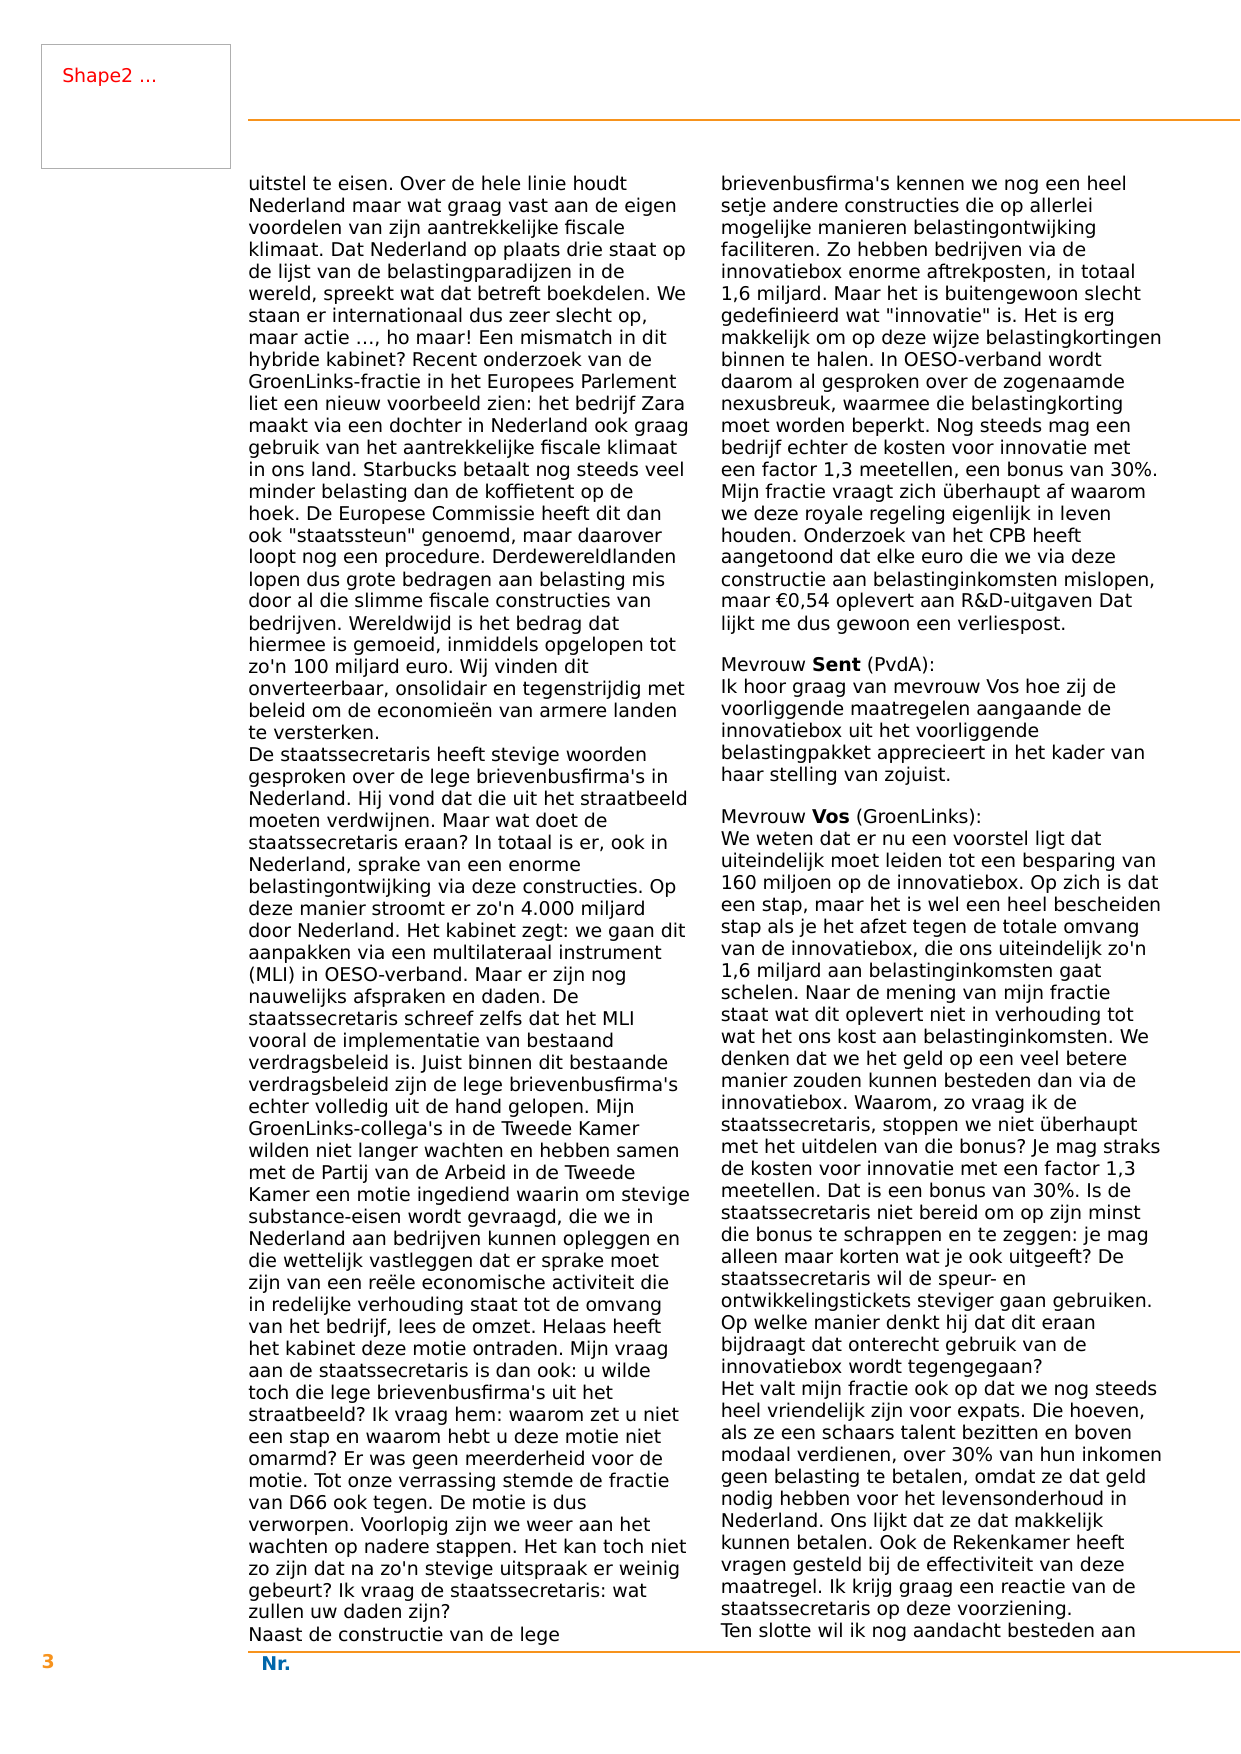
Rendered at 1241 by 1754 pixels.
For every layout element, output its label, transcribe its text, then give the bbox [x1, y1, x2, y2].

text Mevrouw Sent (PvdA): [721, 654, 1163, 676]
text We weten dat er nu een voorstel ligt dat uiteindelijk moet leiden tot een besparing van 160 miljoen op de innovatiebox. Op zich is dat een stap, maar het is wel een heel bescheiden stap als je het afzet tegen de totale omvang van de innovatiebox, die ons uiteindelijk zo'n 1,6 miljard aan belastinginkomsten gaat schelen. Naar de mening van mijn fractie staat wat dit oplevert niet in verhouding tot wat het ons kost aan belastinginkomsten. We denken dat we het geld op een veel betere manier zouden kunnen besteden dan via de innovatiebox. Waarom, zo vraag ik de staatssecretaris, stoppen we niet überhaupt met het uitdelen van die bonus? Je mag straks de kosten voor innovatie met een factor 1,3 meetellen. Dat is een bonus van 30%. Is de staatssecretaris niet bereid om op zijn minst die bonus te schrappen en te zeggen: je mag alleen maar korten wat je ook uitgeeft? De staatssecretaris wil de speur- en ontwikkelingstickets steviger gaan gebruiken. Op welke manier denkt hij dat dit eraan bijdraagt dat onterecht gebruik van de innovatiebox wordt tegengegaan? [721, 828, 1163, 1378]
text Mevrouw Vos (GroenLinks): [721, 806, 1163, 828]
text Ten slotte wil ik nog aandacht besteden aan [721, 1619, 1163, 1641]
text De staatssecretaris heeft stevige woorden gesproken over de lege brievenbusfirma's in Nederland. Hij vond dat die uit het straatbeeld moeten verdwijnen. Maar wat doet de staatssecretaris eraan? In totaal is er, ook in Nederland, sprake van een enorme belastingontwijking via deze constructies. Op deze manier stroomt er zo'n 4.000 miljard door Nederland. Het kabinet zegt: we gaan dit aanpakken via een multilateraal instrument (MLI) in OESO-verband. Maar er zijn nog nauwelijks afspraken en daden. De staatssecretaris schreef zelfs dat het MLI vooral de implementatie van bestaand verdragsbeleid is. Juist binnen dit bestaande verdragsbeleid zijn de lege brievenbusfirma's echter volledig uit de hand gelopen. Mijn GroenLinks-collega's in de Tweede Kamer wilden niet langer wachten en hebben samen met de Partij van de Arbeid in de Tweede Kamer een motie ingediend waarin om stevige substance-eisen wordt gevraagd, die we in Nederland aan bedrijven kunnen opleggen en die wettelijk vastleggen dat er sprake moet zijn van een reële economische activiteit die in redelijke verhouding staat tot de omvang van het bedrijf, lees de omzet. Helaas heeft het kabinet deze motie ontraden. Mijn vraag aan de staatssecretaris is dan ook: u wilde toch die lege brievenbusfirma's uit het straatbeeld? Ik vraag hem: waarom zet u niet een stap en waarom hebt u deze motie niet omarmd? Er was geen meerderheid voor de motie. Tot onze verrassing stemde de fractie van D66 ook tegen. De motie is dus verworpen. Voorlopig zijn we weer aan het wachten op nadere stappen. Het kan toch niet zo zijn dat na zo'n stevige uitspraak er weinig gebeurt? Ik vraag de staatssecretaris: wat zullen uw daden zijn? [248, 744, 691, 1623]
text Ik hoor graag van mevrouw Vos hoe zij de voorliggende maatregelen aangaande de innovatiebox uit het voorliggende belastingpakket apprecieert in het kader van haar stelling van zojuist. [721, 676, 1163, 786]
text Naast de constructie van de lege [248, 1623, 691, 1645]
text uitstel te eisen. Over de hele linie houdt Nederland maar wat graag vast aan de eigen voordelen van zijn aantrekkelijke fiscale klimaat. Dat Nederland op plaats drie staat op de lijst van de belastingparadijzen in de wereld, spreekt wat dat betreft boekdelen. We staan er internationaal dus zeer slecht op, maar actie …, ho maar! Een mismatch in dit hybride kabinet? Recent onderzoek van de GroenLinks-fractie in het Europees Parlement liet een nieuw voorbeeld zien: het bedrijf Zara maakt via een dochter in Nederland ook graag gebruik van het aantrekkelijke fiscale klimaat in ons land. Starbucks betaalt nog steeds veel minder belasting dan de koffietent op de hoek. De Europese Commissie heeft dit dan ook "staatssteun" genoemd, maar daarover loopt nog een procedure. Derdewereldlanden lopen dus grote bedragen aan belasting mis door al die slimme fiscale constructies van bedrijven. Wereldwijd is het bedrag dat hiermee is gemoeid, inmiddels opgelopen tot zo'n 100 miljard euro. Wij vinden dit onverteerbaar, onsolidair en tegenstrijdig met beleid om de economieën van armere landen te versterken. [248, 173, 691, 744]
text Het valt mijn fractie ook op dat we nog steeds heel vriendelijk zijn voor expats. Die hoeven, als ze een schaars talent bezitten en boven modaal verdienen, over 30% van hun inkomen geen belasting te betalen, omdat ze dat geld nodig hebben voor het levensonderhoud in Nederland. Ons lijkt dat ze dat makkelijk kunnen betalen. Ook de Rekenkamer heeft vragen gesteld bij de effectiviteit van deze maatregel. Ik krijg graag een reactie van de staatssecretaris op deze voorziening. [721, 1378, 1163, 1619]
text brievenbusfirma's kennen we nog een heel setje andere constructies die op allerlei mogelijke manieren belastingontwijking faciliteren. Zo hebben bedrijven via de innovatiebox enorme aftrekposten, in totaal 1,6 miljard. Maar het is buitengewoon slecht gedefinieerd wat "innovatie" is. Het is erg makkelijk om op deze wijze belastingkortingen binnen te halen. In OESO-verband wordt daarom al gesproken over de zogenaamde nexusbreuk, waarmee die belastingkorting moet worden beperkt. Nog steeds mag een bedrijf echter de kosten voor innovatie met een factor 1,3 meetellen, een bonus van 30%. Mijn fractie vraagt zich überhaupt af waarom we deze royale regeling eigenlijk in leven houden. Onderzoek van het CPB heeft aangetoond dat elke euro die we via deze constructie aan belastinginkomsten mislopen, maar €0,54 oplevert aan R&D-uitgaven Dat lijkt me dus gewoon een verliespost. [721, 173, 1163, 634]
